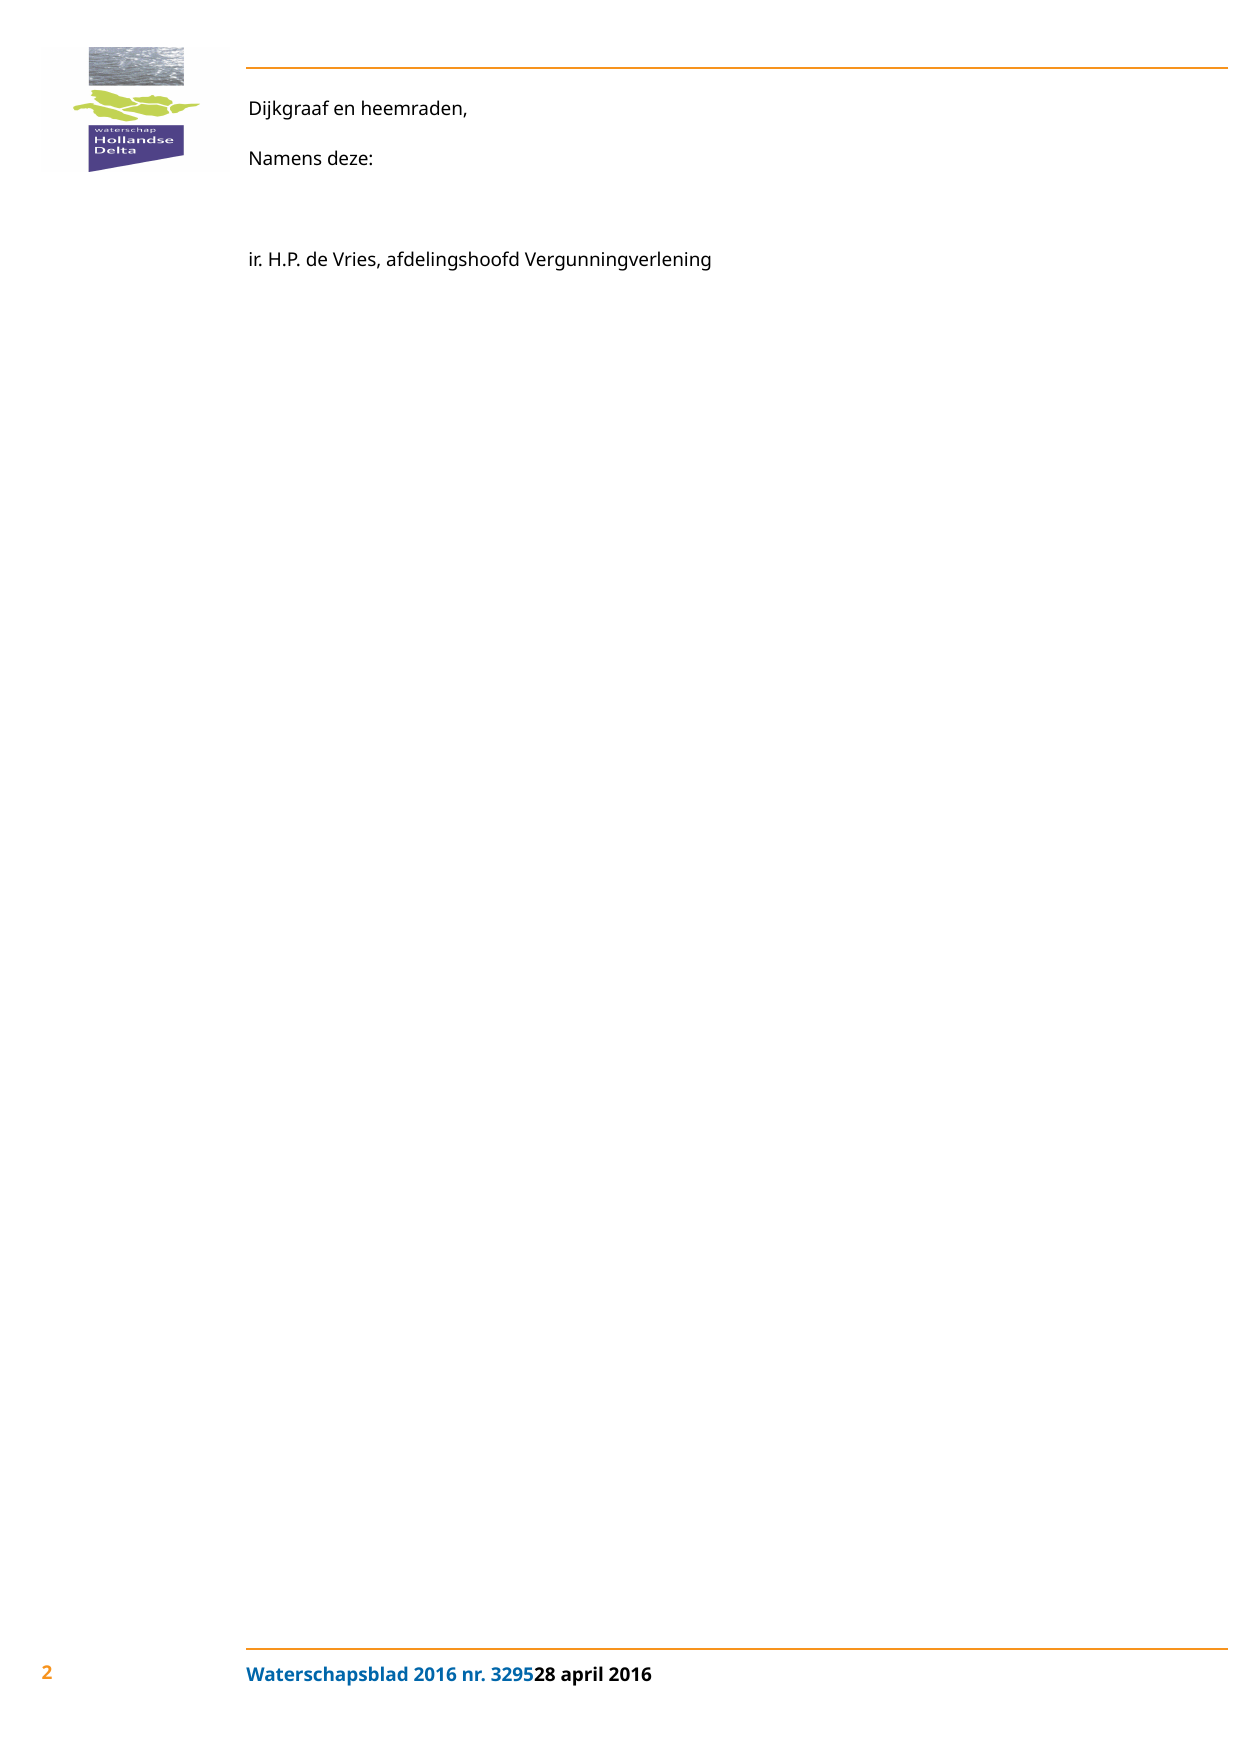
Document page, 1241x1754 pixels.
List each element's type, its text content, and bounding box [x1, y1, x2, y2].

text Namens deze: [248, 145, 1152, 171]
text ir. H.P. de Vries, afdelingshoofd Vergunningverlening [248, 246, 1152, 272]
picture [41, 47, 231, 172]
text Dijkgraaf en heemraden, [248, 95, 1152, 121]
